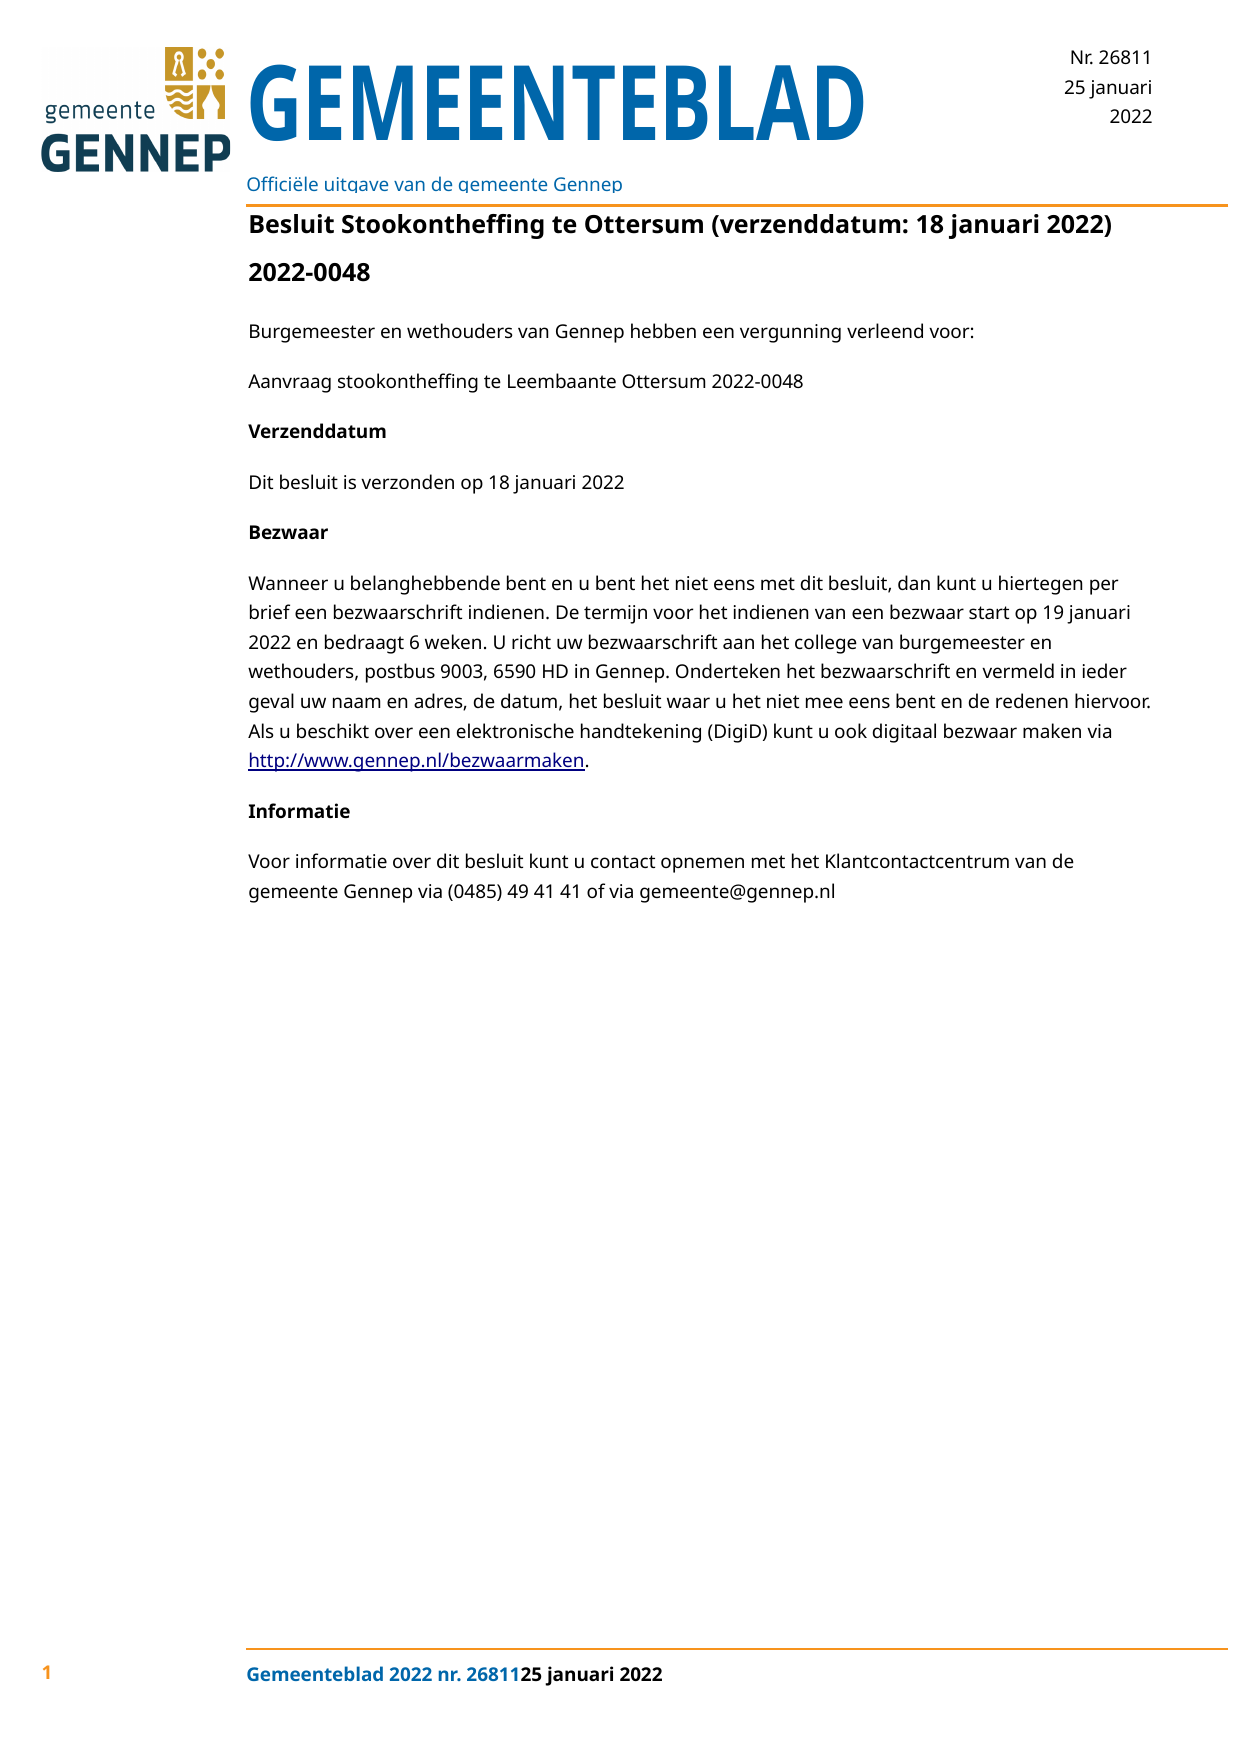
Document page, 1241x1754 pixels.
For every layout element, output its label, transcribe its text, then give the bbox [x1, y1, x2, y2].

text Wanneer u belanghebbende bent en u bent het niet eens met dit besluit, dan kunt u hiertegen per brief een bezwaarschrift indienen. De termijn voor het indienen van een bezwaar start op 19 januari 2022 en bedraagt 6 weken. U richt uw bezwaarschrift aan het college van burgemeester en wethouders, postbus 9003, 6590 HD in Gennep. Onderteken het bezwaarschrift en vermeld in ieder geval uw naam en adres, de datum, het besluit waar u het niet mee eens bent en de redenen hiervoor. Als u beschikt over een elektronische handtekening (DigiD) kunt u ook digitaal bezwaar maken via http://www.gennep.nl/bezwaarmaken. [248, 570, 1152, 773]
text Voor informatie over dit besluit kunt u contact opnemen met het Klantcontactcentrum van de gemeente Gennep via (0485) 49 41 41 of via gemeente@gennep.nl [248, 848, 1152, 904]
text Besluit Stookontheffing te Ottersum (verzenddatum: 18 januari 2022) 2022-0048 [248, 207, 1152, 288]
picture [41, 47, 231, 172]
text Burgemeester en wethouders van Gennep hebben een vergunning verleend voor: [248, 318, 1152, 344]
text Aanvraag stookontheffing te Leembaante Ottersum 2022-0048 [248, 368, 1152, 394]
text Informatie [248, 798, 1152, 824]
text Dit besluit is verzonden op 18 januari 2022 [248, 469, 1152, 495]
text Verzenddatum [248, 419, 1152, 444]
text Bezwaar [248, 519, 1152, 545]
